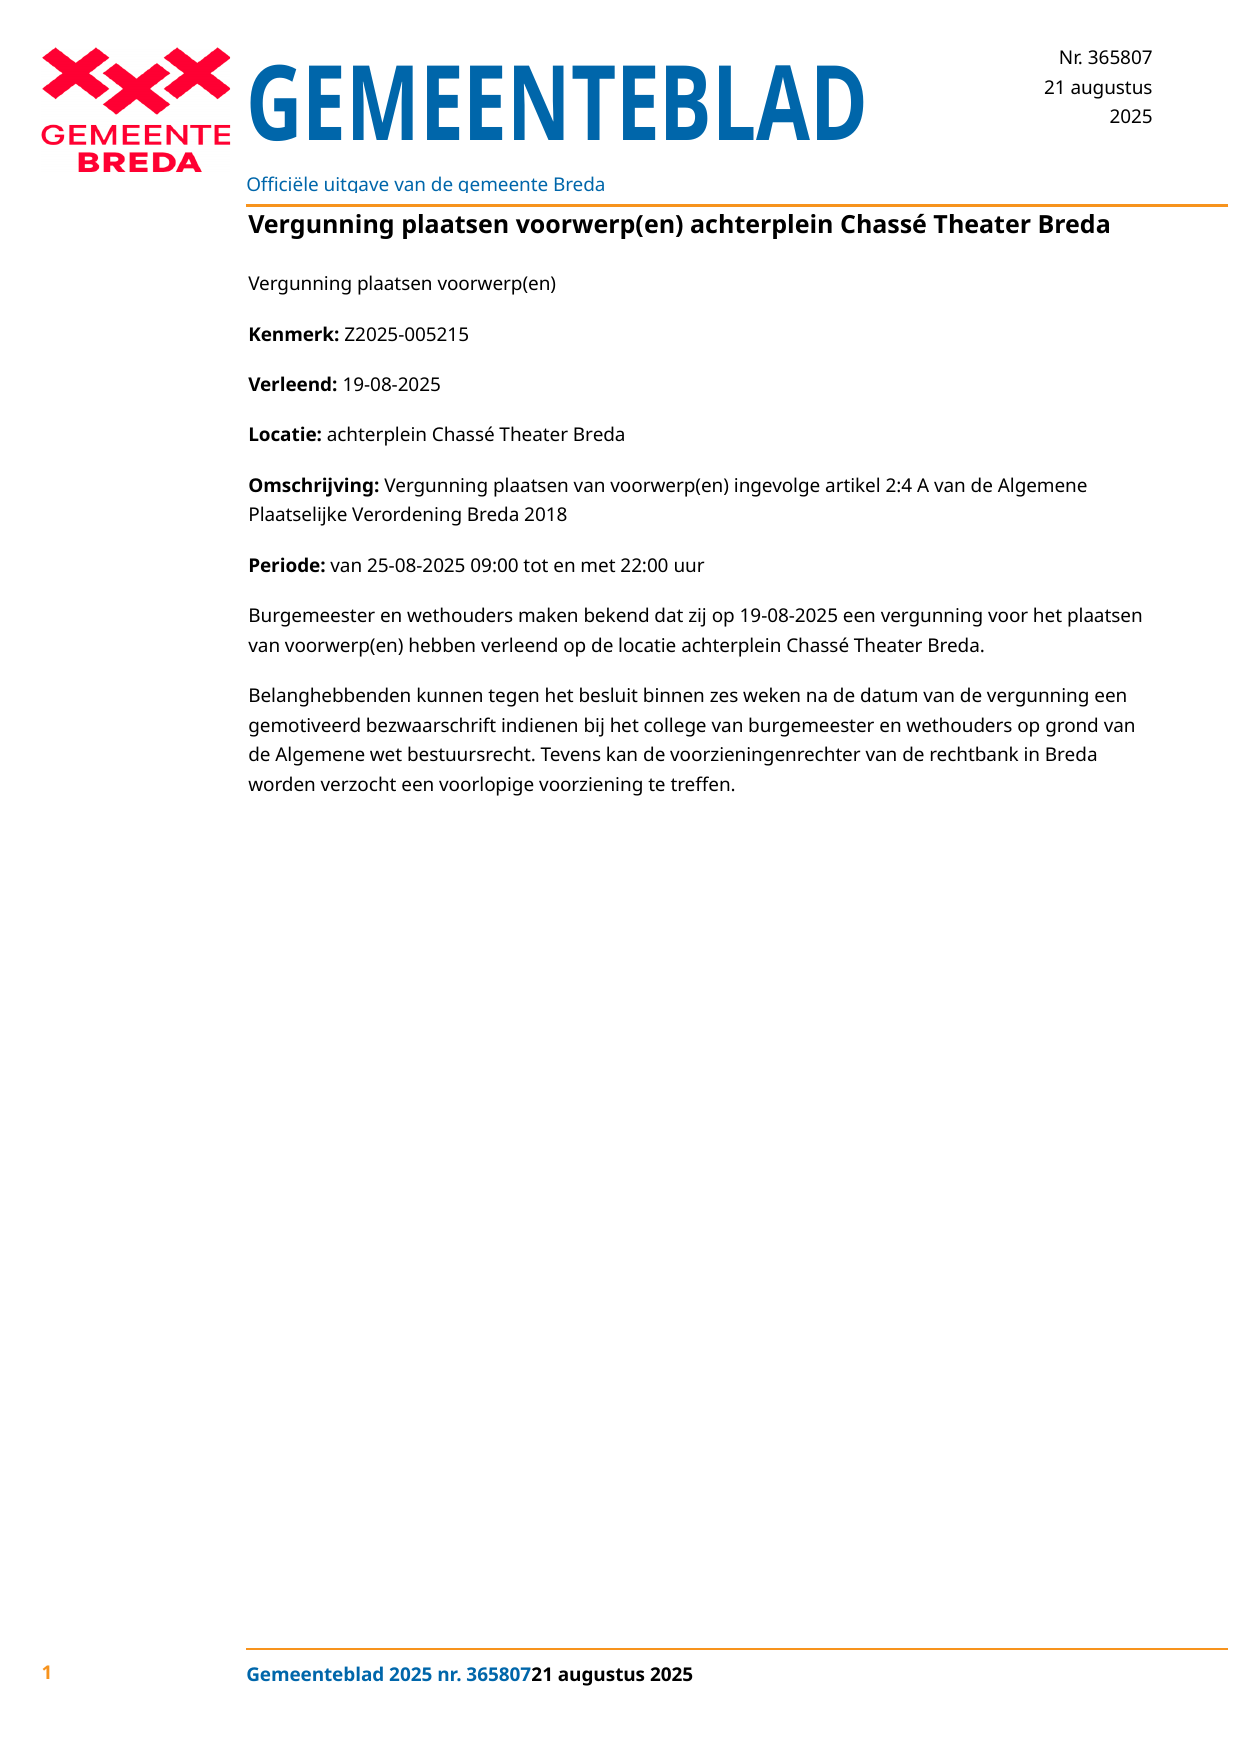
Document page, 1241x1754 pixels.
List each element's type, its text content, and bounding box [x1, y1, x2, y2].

text Periode: van 25-08-2025 09:00 tot en met 22:00 uur [248, 552, 1152, 578]
picture [41, 47, 231, 172]
text Locatie: achterplein Chassé Theater Breda [248, 422, 1152, 447]
text Omschrijving: Vergunning plaatsen van voorwerp(en) ingevolge artikel 2:4 A van de Algemene Plaatselijke Verordening Breda 2018 [248, 472, 1152, 527]
text Burgemeester en wethouders maken bekend dat zij op 19-08-2025 een vergunning voor het plaatsen van voorwerp(en) hebben verleend op de locatie achterplein Chassé Theater Breda. [248, 602, 1152, 658]
text Belanghebbenden kunnen tegen het besluit binnen zes weken na de datum van de vergunning een gemotiveerd bezwaarschrift indienen bij het college van burgemeester en wethouders op grond van de Algemene wet bestuursrecht. Tevens kan de voorzieningenrechter van de rechtbank in Breda worden verzocht een voorlopige voorziening te treffen. [248, 682, 1152, 797]
text Kenmerk: Z2025-005215 [248, 321, 1152, 346]
text Vergunning plaatsen voorwerp(en) achterplein Chassé Theater Breda [248, 207, 1152, 241]
text Vergunning plaatsen voorwerp(en) [248, 270, 1152, 296]
text Verleend: 19-08-2025 [248, 371, 1152, 397]
